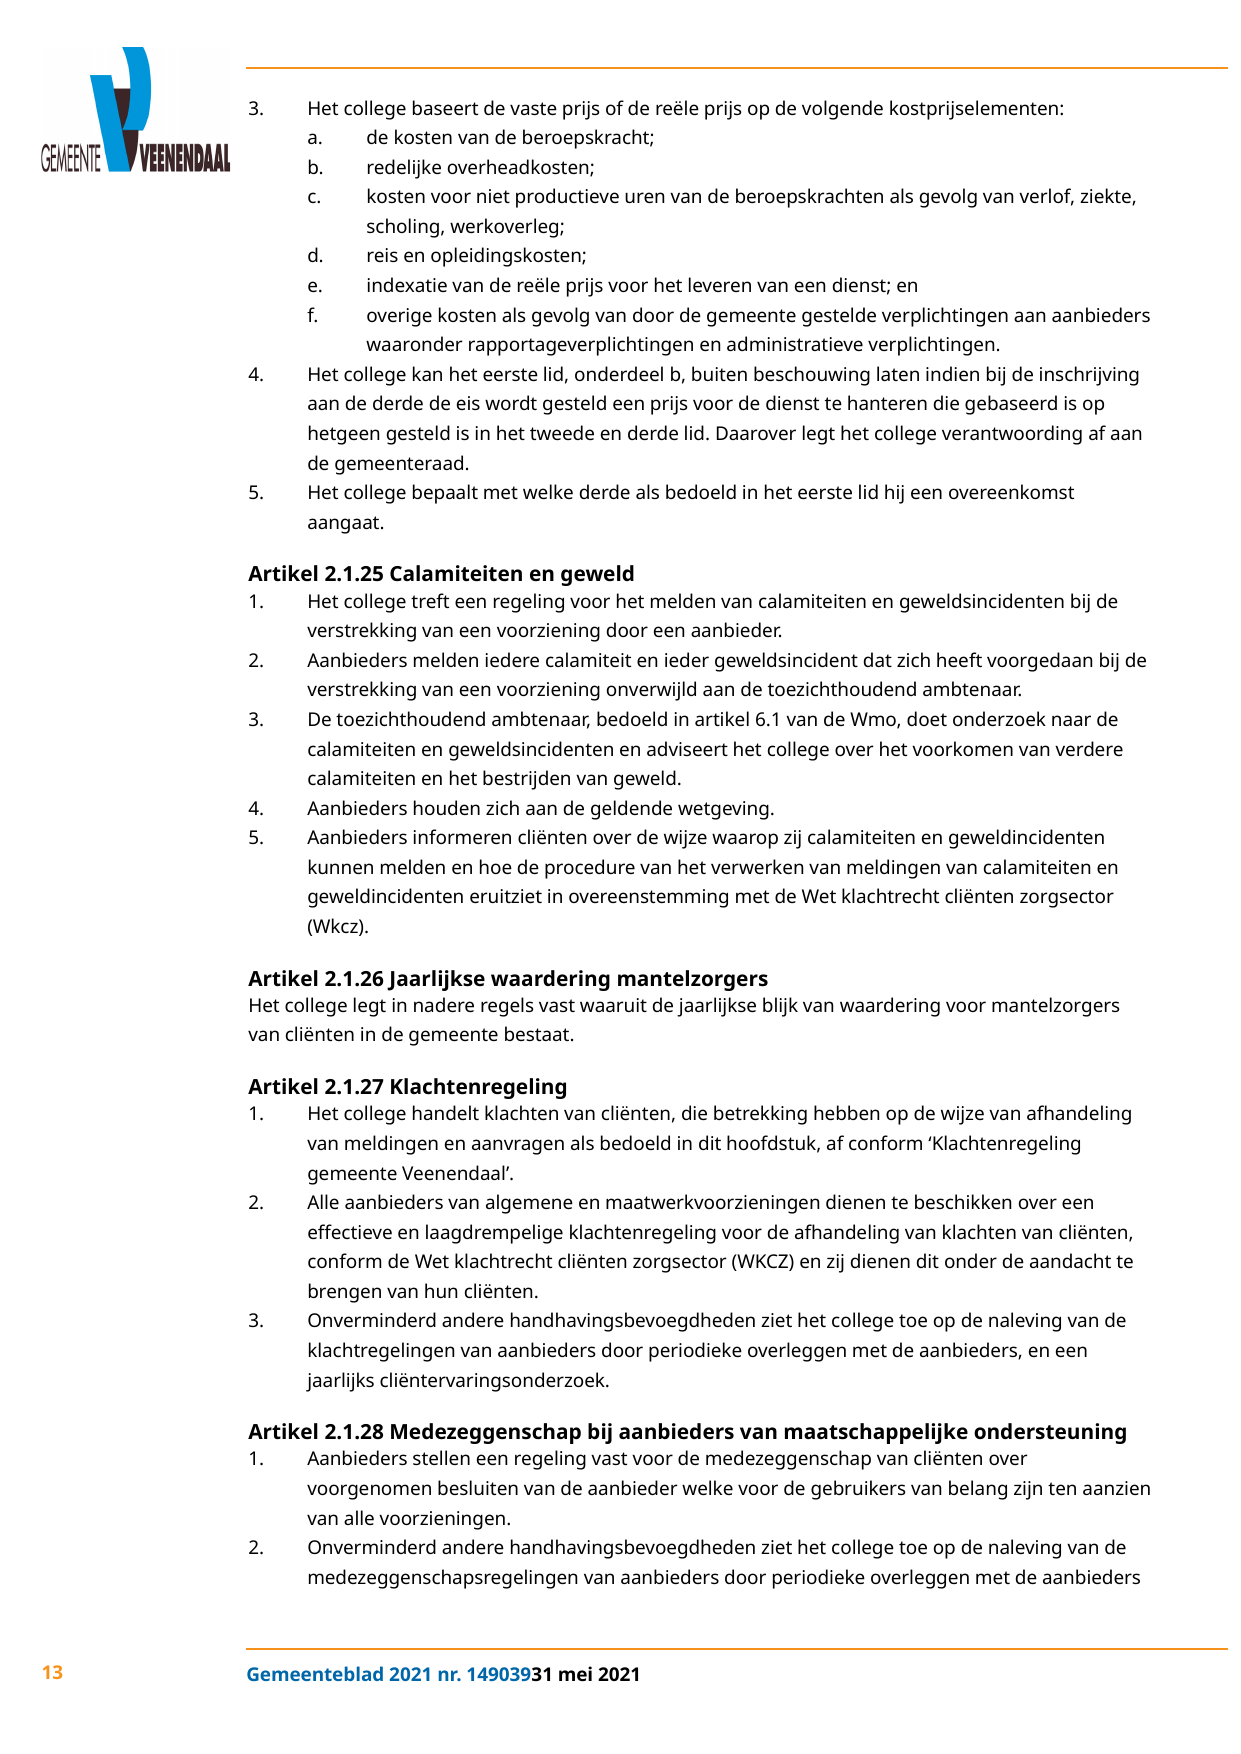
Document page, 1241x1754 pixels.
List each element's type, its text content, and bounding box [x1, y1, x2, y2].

list De toezichthoudend ambtenaar, bedoeld in artikel 6.1 van de Wmo, doet onderzoek naar de calamiteiten en geweldsincidenten en adviseert het college over het voorkomen van verdere calamiteiten en het bestrijden van geweld. [248, 706, 1152, 791]
picture [41, 47, 130, 172]
list Onverminderd andere handhavingsbevoegdheden ziet het college toe op de naleving van de medezeggenschapsregelingen van aanbieders door periodieke overleggen met de aanbieders [248, 1534, 1152, 1590]
list Aanbieders stellen een regeling vast voor de medezeggenschap van cliënten over voorgenomen besluiten van de aanbieder welke voor de gebruikers van belang zijn ten aanzien van alle voorzieningen. [248, 1446, 1152, 1531]
text Artikel 2.1.25 Calamiteiten en geweld [248, 559, 1152, 588]
list Het college treft een regeling voor het melden van calamiteiten en geweldsincidenten bij de verstrekking van een voorziening door een aanbieder. [248, 588, 1152, 643]
list redelijke overheadkosten; [307, 154, 1152, 180]
text Het college legt in nadere regels vast waaruit de jaarlijkse blijk van waardering voor mantelzorgers van cliënten in de gemeente bestaat. [248, 992, 1152, 1047]
text Artikel 2.1.26 Jaarlijkse waardering mantelzorgers [248, 964, 1152, 992]
list Het college baseert de vaste prijs of de reële prijs op de volgende kostprijselementen: [248, 95, 1152, 121]
list Het college handelt klachten van cliënten, die betrekking hebben op de wijze van afhandeling van meldingen en aanvragen als bedoeld in dit hoofdstuk, af conform ‘Klachtenregeling gemeente Veenendaal’. [248, 1101, 1152, 1185]
text Artikel 2.1.28 Medezeggenschap bij aanbieders van maatschappelijke ondersteuning [248, 1417, 1152, 1446]
list Aanbieders houden zich aan de geldende wetgeving. [248, 795, 1152, 821]
list Alle aanbieders van algemene en maatwerkvoorzieningen dienen te beschikken over een effectieve en laagdrempelige klachtenregeling voor de afhandeling van klachten van cliënten, conform de Wet klachtrecht cliënten zorgsector (WKCZ) en zij dienen dit onder de aandacht te brengen van hun cliënten. [248, 1189, 1152, 1304]
list Aanbieders informeren cliënten over de wijze waarop zij calamiteiten en geweldincidenten kunnen melden en hoe de procedure van het verwerken van meldingen van calamiteiten en geweldincidenten eruitziet in overeenstemming met de Wet klachtrecht cliënten zorgsector (Wkcz). [248, 824, 1152, 939]
list de kosten van de beroepskracht; [307, 124, 1152, 150]
list kosten voor niet productieve uren van de beroepskrachten als gevolg van verlof, ziekte, scholing, werkoverleg; [307, 183, 1152, 239]
picture [123, 47, 231, 172]
list Onverminderd andere handhavingsbevoegdheden ziet het college toe op de naleving van de klachtregelingen van aanbieders door periodieke overleggen met de aanbieders, en een jaarlijks cliëntervaringsonderzoek. [248, 1308, 1152, 1392]
list reis en opleidingskosten; [307, 243, 1152, 268]
text Artikel 2.1.27 Klachtenregeling [248, 1072, 1152, 1101]
list Het college kan het eerste lid, onderdeel b, buiten beschouwing laten indien bij de inschrijving aan de derde de eis wordt gesteld een prijs voor de dienst te hanteren die gebaseerd is op hetgeen gesteld is in het tweede en derde lid. Daarover legt het college verantwoording af aan de gemeenteraad. [248, 361, 1152, 476]
list Het college bepaalt met welke derde als bedoeld in het eerste lid hij een overeenkomst aangaat. [248, 479, 1152, 535]
list overige kosten als gevolg van door de gemeente gestelde verplichtingen aan aanbieders waaronder rapportageverplichtingen en administratieve verplichtingen. [307, 302, 1152, 357]
list indexatie van de reële prijs voor het leveren van een dienst; en [307, 272, 1152, 298]
list Aanbieders melden iedere calamiteit en ieder geweldsincident dat zich heeft voorgedaan bij de verstrekking van een voorziening onverwijld aan de toezichthoudend ambtenaar. [248, 647, 1152, 702]
